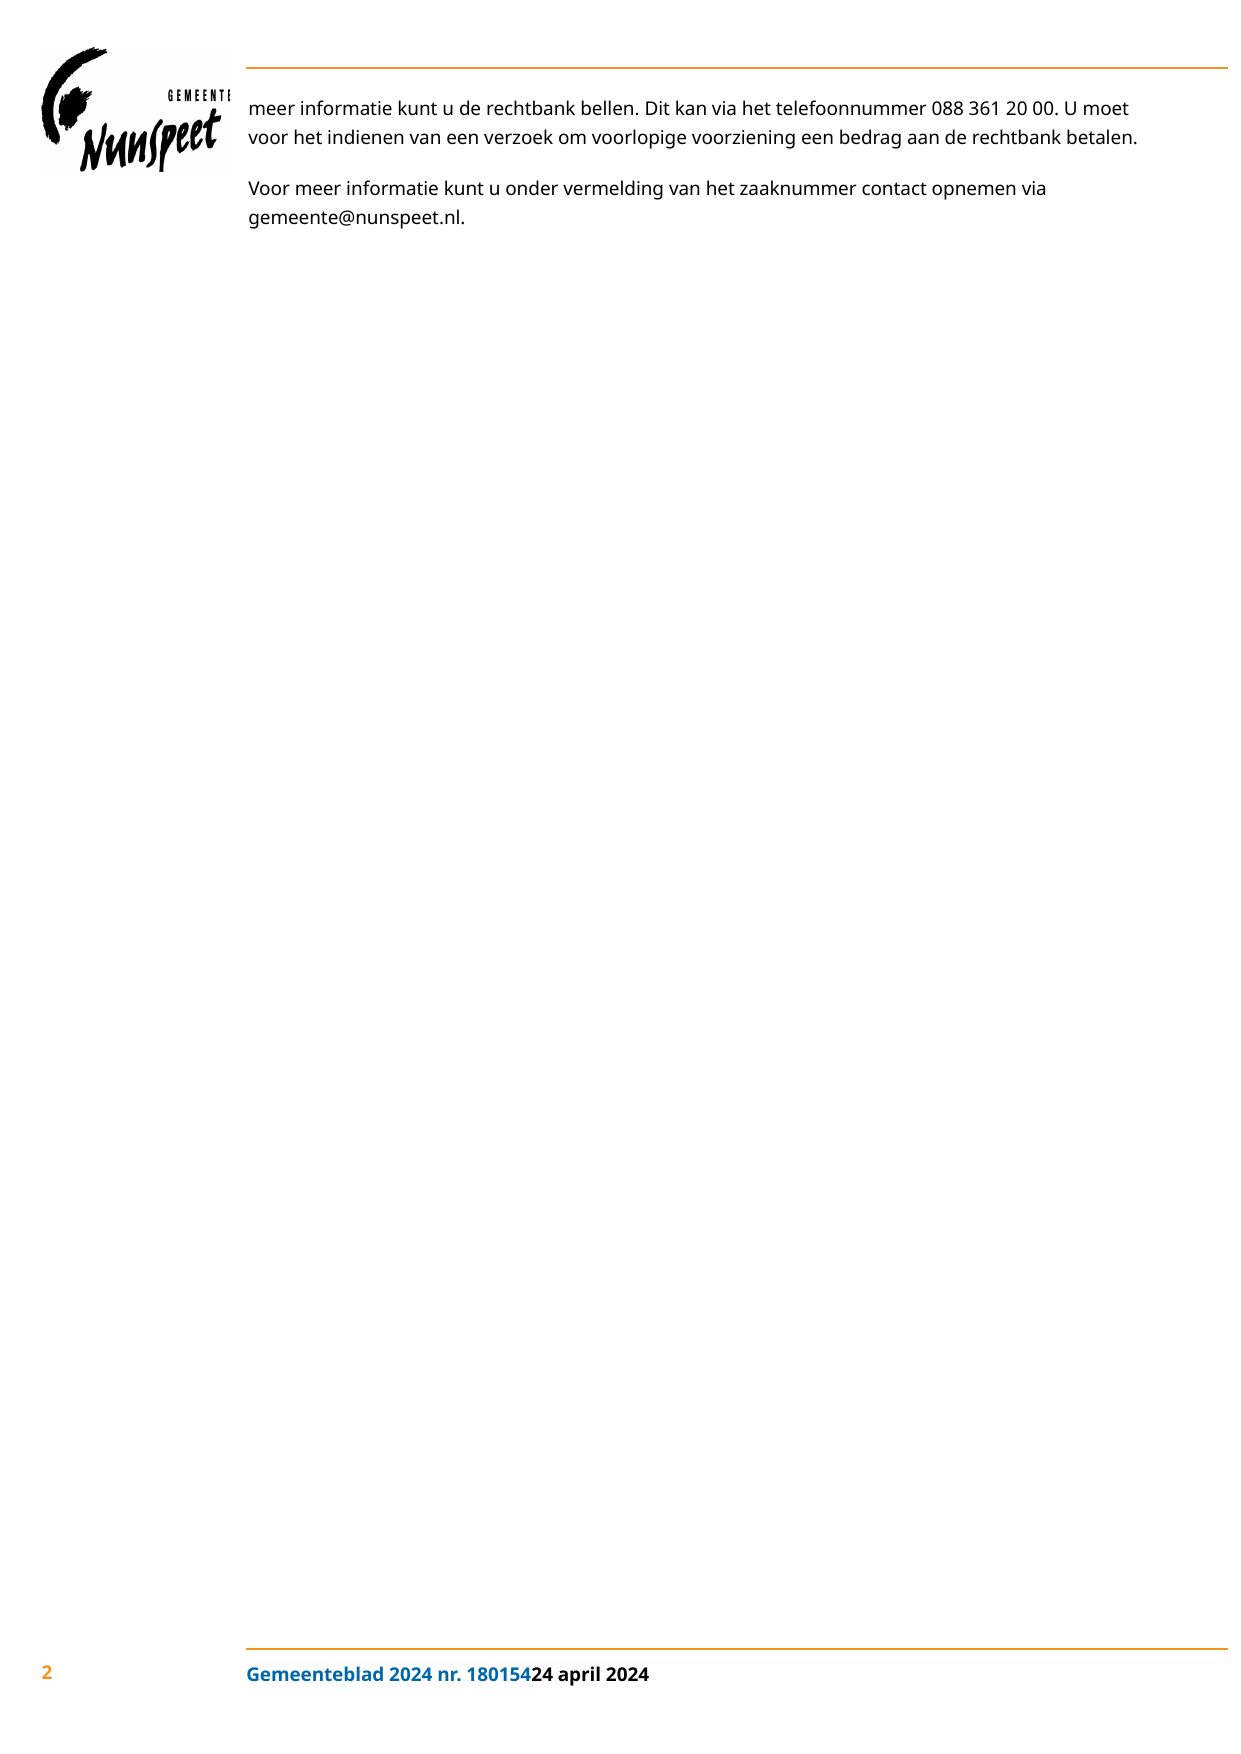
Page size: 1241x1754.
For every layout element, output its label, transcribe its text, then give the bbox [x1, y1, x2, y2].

text Voor meer informatie kunt u onder vermelding van het zaaknummer contact opnemen via gemeente@nunspeet.nl. [248, 175, 1152, 230]
text meer informatie kunt u de rechtbank bellen. Dit kan via het telefoonnummer 088 361 20 00. U moet voor het indienen van een verzoek om voorlopige voorziening een bedrag aan de rechtbank betalen. [248, 95, 1152, 150]
picture [41, 47, 231, 172]
